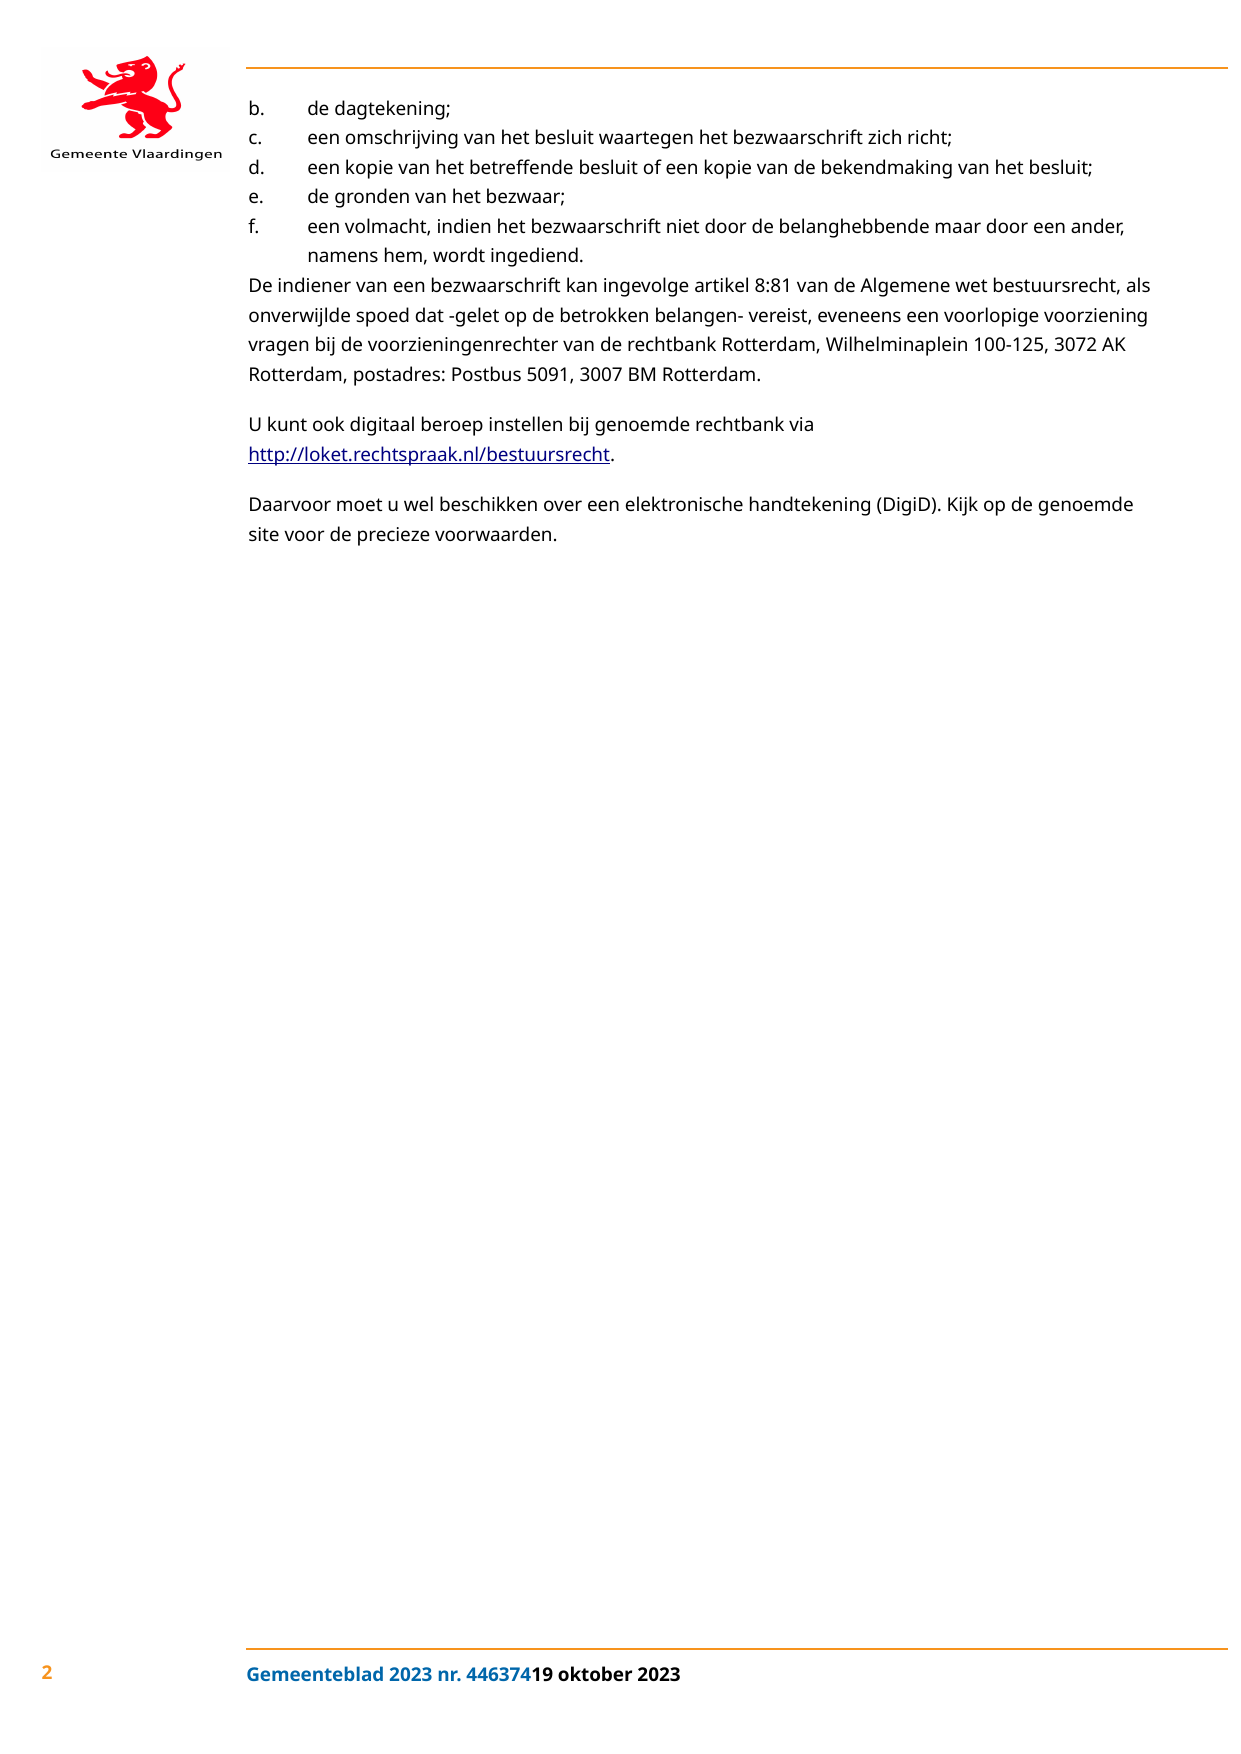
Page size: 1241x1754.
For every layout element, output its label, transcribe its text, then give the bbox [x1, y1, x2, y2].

list een omschrijving van het besluit waartegen het bezwaarschrift zich richt; [248, 124, 1152, 150]
picture [41, 47, 231, 172]
text De indiener van een bezwaarschrift kan ingevolge artikel 8:81 van de Algemene wet bestuursrecht, als onverwijlde spoed dat -gelet op de betrokken belangen- vereist, eveneens een voorlopige voorziening vragen bij de voorzieningenrechter van de rechtbank Rotterdam, Wilhelminaplein 100-125, 3072 AK Rotterdam, postadres: Postbus 5091, 3007 BM Rotterdam. [248, 272, 1152, 387]
text Daarvoor moet u wel beschikken over een elektronische handtekening (DigiD). Kijk op de genoemde site voor de precieze voorwaarden. [248, 491, 1152, 547]
list de dagtekening; [248, 95, 1152, 121]
list een kopie van het betreffende besluit of een kopie van de bekendmaking van het besluit; [248, 154, 1152, 180]
list een volmacht, indien het bezwaarschrift niet door de belanghebbende maar door een ander, namens hem, wordt ingediend. [248, 213, 1152, 268]
text U kunt ook digitaal beroep instellen bij genoemde rechtbank via http://loket.rechtspraak.nl/bestuursrecht. [248, 411, 1152, 467]
list de gronden van het bezwaar; [248, 183, 1152, 209]
